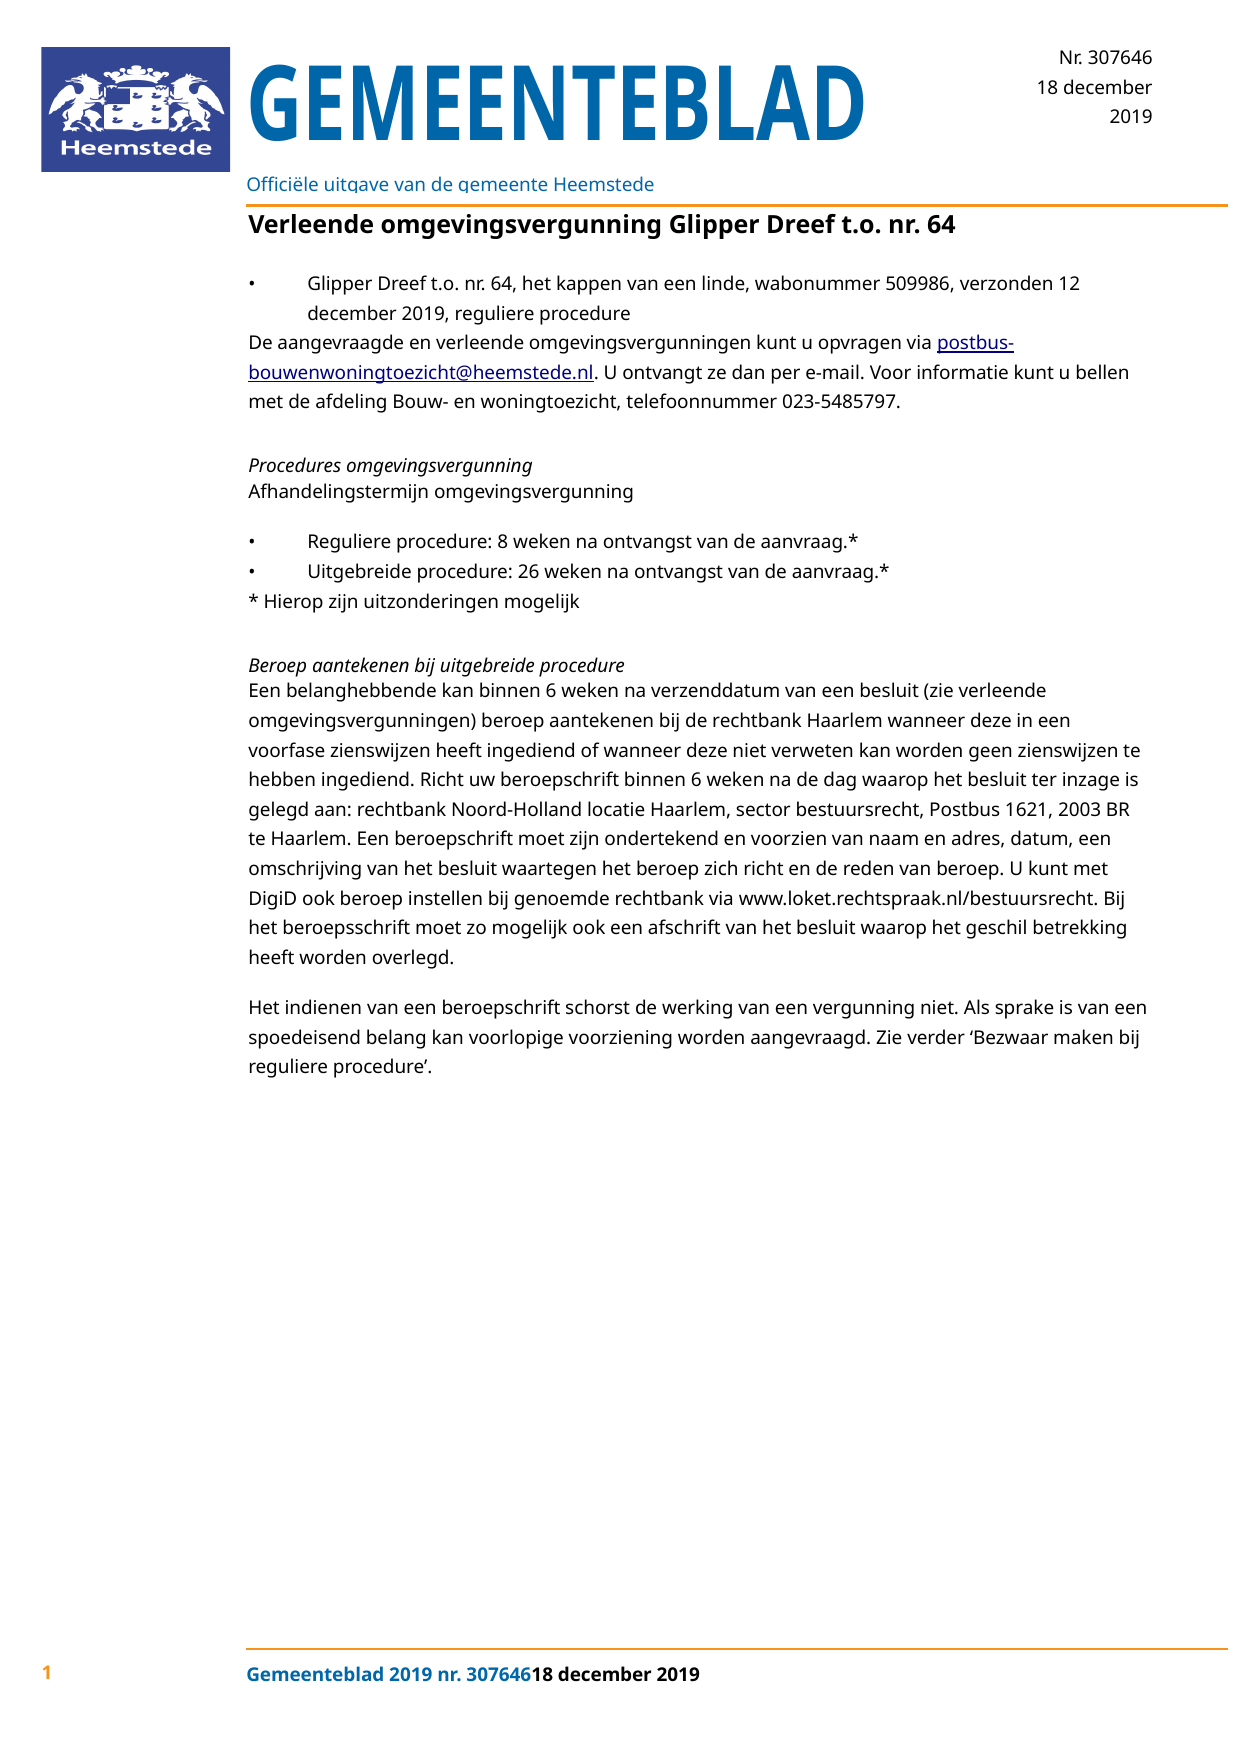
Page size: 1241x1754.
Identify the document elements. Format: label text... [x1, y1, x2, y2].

text Procedures omgevingsvergunning [248, 453, 1152, 478]
text Een belanghebbende kan binnen 6 weken na verzenddatum van een besluit (zie verleende omgevingsvergunningen) beroep aantekenen bij de rechtbank Haarlem wanneer deze in een voorfase zienswijzen heeft ingediend of wanneer deze niet verweten kan worden geen zienswijzen te hebben ingediend. Richt uw beroepschrift binnen 6 weken na de dag waarop het besluit ter inzage is gelegd aan: rechtbank Noord-Holland locatie Haarlem, sector bestuursrecht, Postbus 1621, 2003 BR te Haarlem. Een beroepschrift moet zijn ondertekend en voorzien van naam en adres, datum, een omschrijving van het besluit waartegen het beroep zich richt en de reden van beroep. U kunt met DigiD ook beroep instellen bij genoemde rechtbank via www.loket.rechtspraak.nl/bestuursrecht. Bij het beroepsschrift moet zo mogelijk ook een afschrift van het besluit waarop het geschil betrekking heeft worden overlegd. [248, 678, 1152, 969]
text De aangevraagde en verleende omgevingsvergunningen kunt u opvragen via postbus-bouwenwoningtoezicht@heemstede.nl. U ontvangt ze dan per e-mail. Voor informatie kunt u bellen met de afdeling Bouw- en woningtoezicht, telefoonnummer 023-5485797. [248, 329, 1152, 414]
list Reguliere procedure: 8 weken na ontvangst van de aanvraag.* [248, 529, 1152, 554]
list Glipper Dreef t.o. nr. 64, het kappen van een linde, wabonummer 509986, verzonden 12 december 2019, reguliere procedure [248, 270, 1152, 326]
text Afhandelingstermijn omgevingsvergunning [248, 478, 1152, 504]
list Uitgebreide procedure: 26 weken na ontvangst van de aanvraag.* [248, 558, 1152, 584]
text Beroep aantekenen bij uitgebreide procedure [248, 652, 1152, 678]
text Verleende omgevingsvergunning Glipper Dreef t.o. nr. 64 [248, 207, 1152, 241]
text Het indienen van een beroepschrift schorst de werking van een vergunning niet. Als sprake is van een spoedeisend belang kan voorlopige voorziening worden aangevraagd. Zie verder ‘Bezwaar maken bij reguliere procedure’. [248, 994, 1152, 1079]
text * Hierop zijn uitzonderingen mogelijk [248, 588, 1152, 614]
picture [41, 47, 231, 172]
